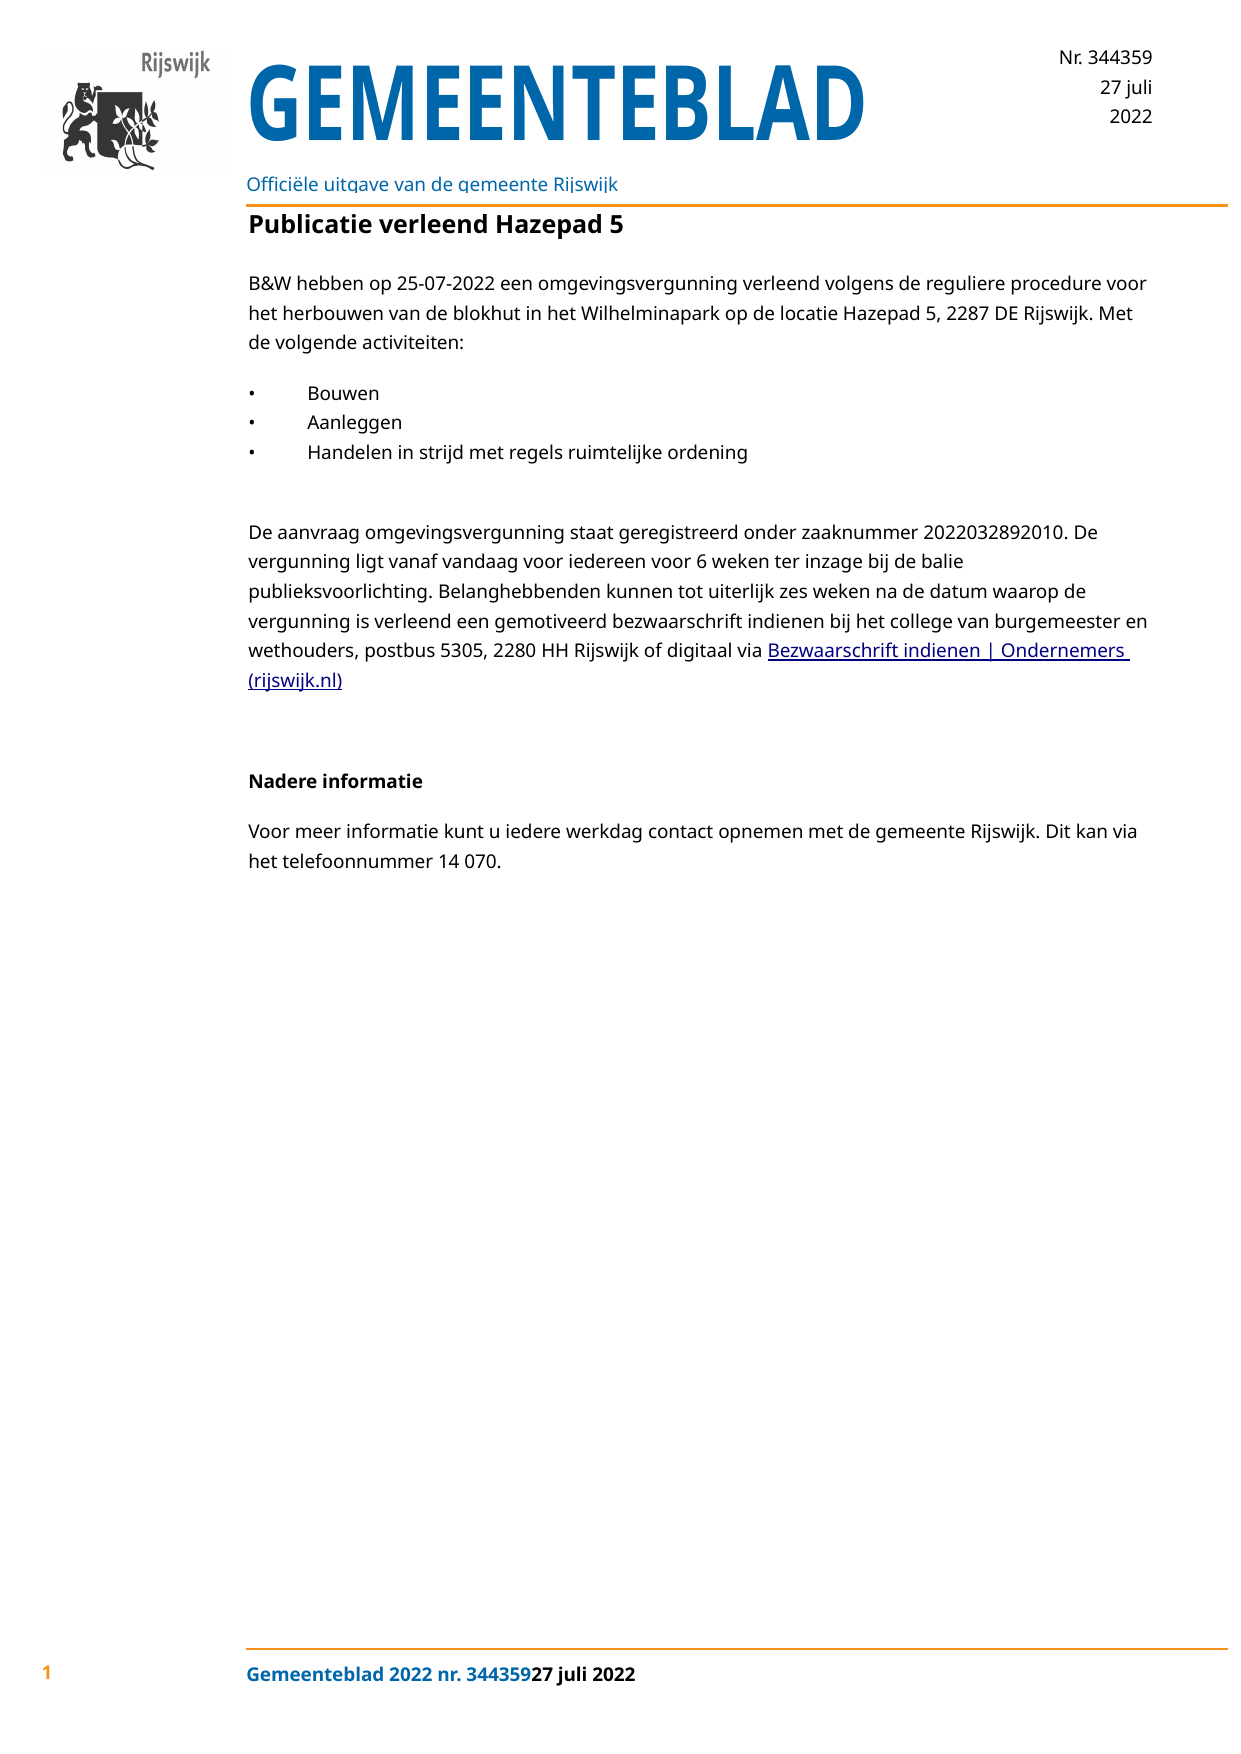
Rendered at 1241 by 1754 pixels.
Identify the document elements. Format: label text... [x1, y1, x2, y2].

text B&W hebben op 25-07-2022 een omgevingsvergunning verleend volgens de reguliere procedure voor het herbouwen van de blokhut in het Wilhelminapark op de locatie Hazepad 5, 2287 DE Rijswijk. Met de volgende activiteiten: [248, 270, 1152, 355]
list Handelen in strijd met regels ruimtelijke ordening [248, 439, 1152, 465]
text Nadere informatie [248, 768, 1152, 793]
text Publicatie verleend Hazepad 5 [248, 207, 1152, 241]
list Aanleggen [248, 409, 1152, 435]
text De aanvraag omgevingsvergunning staat geregistreerd onder zaaknummer 2022032892010. De vergunning ligt vanaf vandaag voor iedereen voor 6 weken ter inzage bij de balie publieksvoorlichting. Belanghebbenden kunnen tot uiterlijk zes weken na de datum waarop de vergunning is verleend een gemotiveerd bezwaarschrift indienen bij het college van burgemeester en wethouders, postbus 5305, 2280 HH Rijswijk of digitaal via Bezwaarschrift indienen | Ondernemers (rijswijk.nl) [248, 519, 1152, 693]
text Voor meer informatie kunt u iedere werkdag contact opnemen met de gemeente Rijswijk. Dit kan via het telefoonnummer 14 070. [248, 818, 1152, 873]
picture [41, 47, 231, 172]
list Bouwen [248, 380, 1152, 406]
